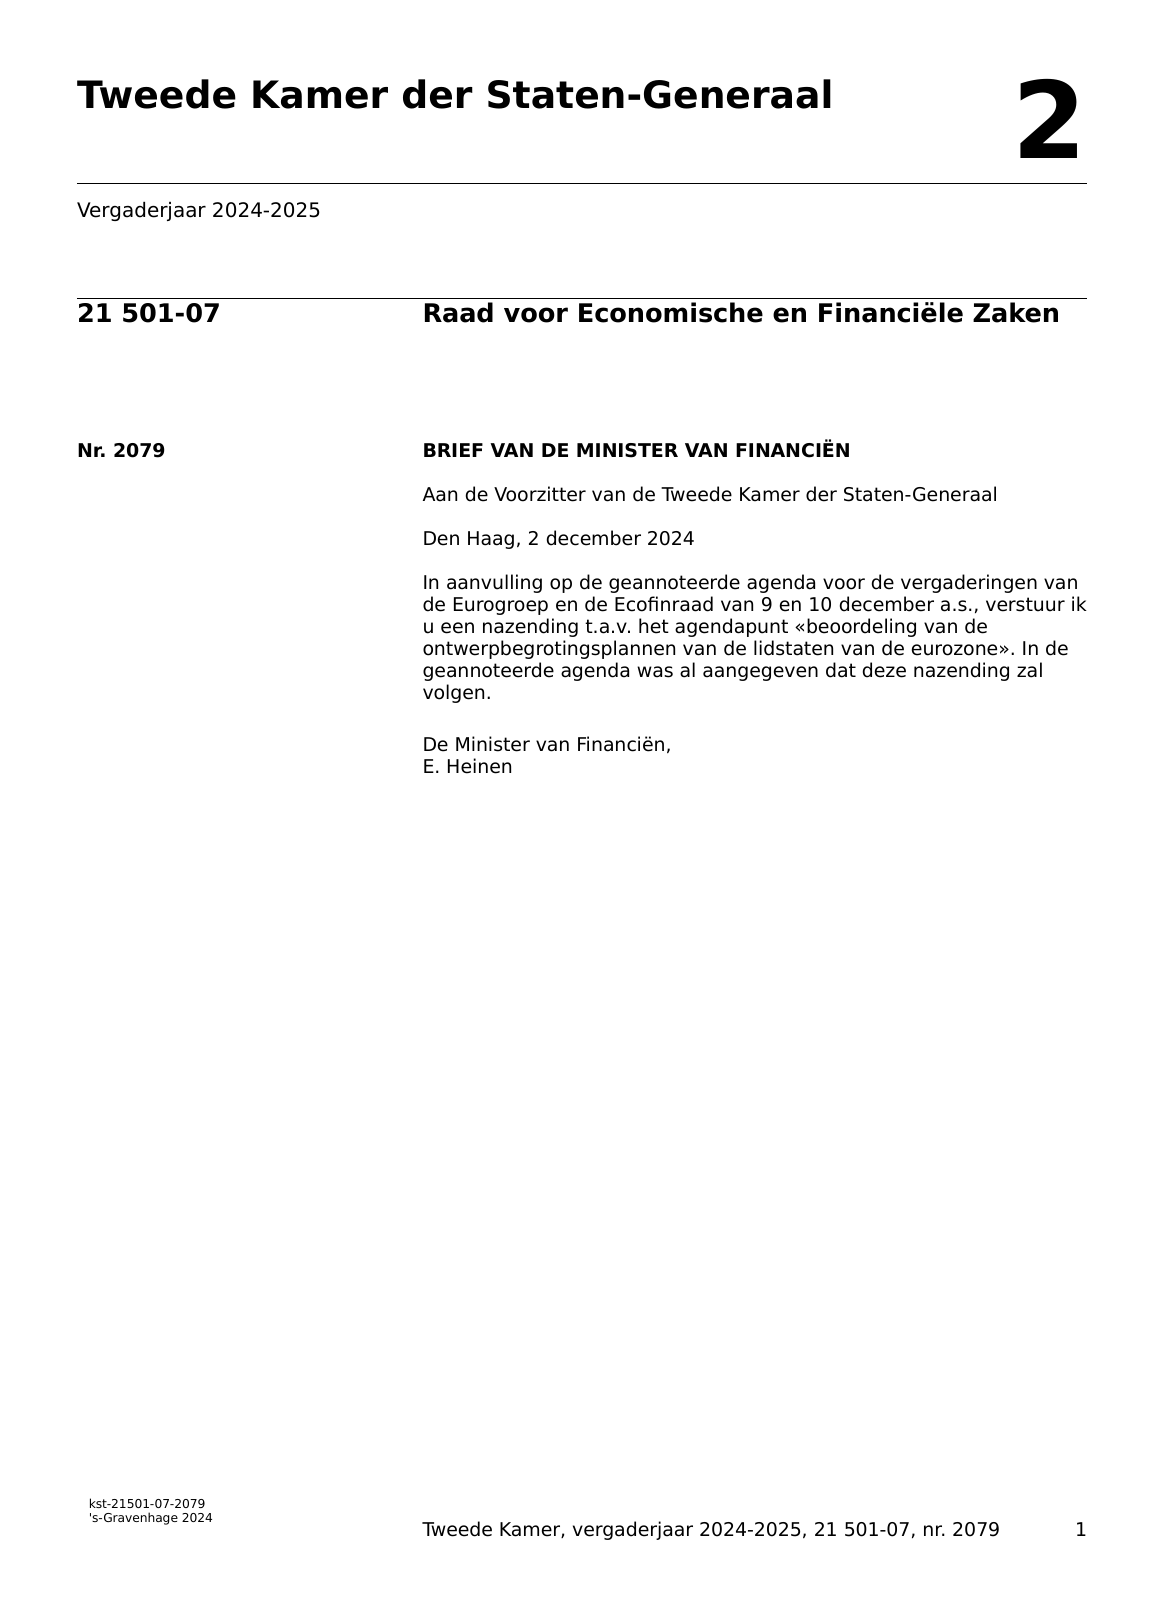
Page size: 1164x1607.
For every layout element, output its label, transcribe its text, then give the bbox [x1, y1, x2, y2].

text In aanvulling op de geannoteerde agenda voor de vergaderingen van de Eurogroep en de Ecofinraad van 9 en 10 december a.s., verstuur ik u een nazending t.a.v. het agendapunt «beoordeling van de ontwerpbegrotingsplannen van de lidstaten van de eurozone». In de geannoteerde agenda was al aangegeven dat deze nazending zal volgen. [422, 572, 1087, 704]
subtitle 21 501-07 Raad voor Economische en Financiële Zaken [77, 299, 1087, 329]
table_header Tweede Kamer der Staten-Generaal [77, 59, 886, 183]
table_cell Vergaderjaar 2024-2025 [77, 184, 1087, 298]
text Aan de Voorzitter van de Tweede Kamer der Staten-Generaal [422, 484, 1087, 506]
text Den Haag, 2 december 2024 [422, 528, 1087, 550]
text 's-Gravenhage 2024 [88, 1511, 323, 1525]
text kst-21501-07-2079 [88, 1497, 323, 1511]
table_header 2 [886, 59, 1087, 183]
subtitle Nr. 2079 BRIEF VAN DE MINISTER VAN FINANCIËN [77, 440, 1087, 462]
text De Minister van Financiën, E. Heinen [422, 734, 1087, 778]
